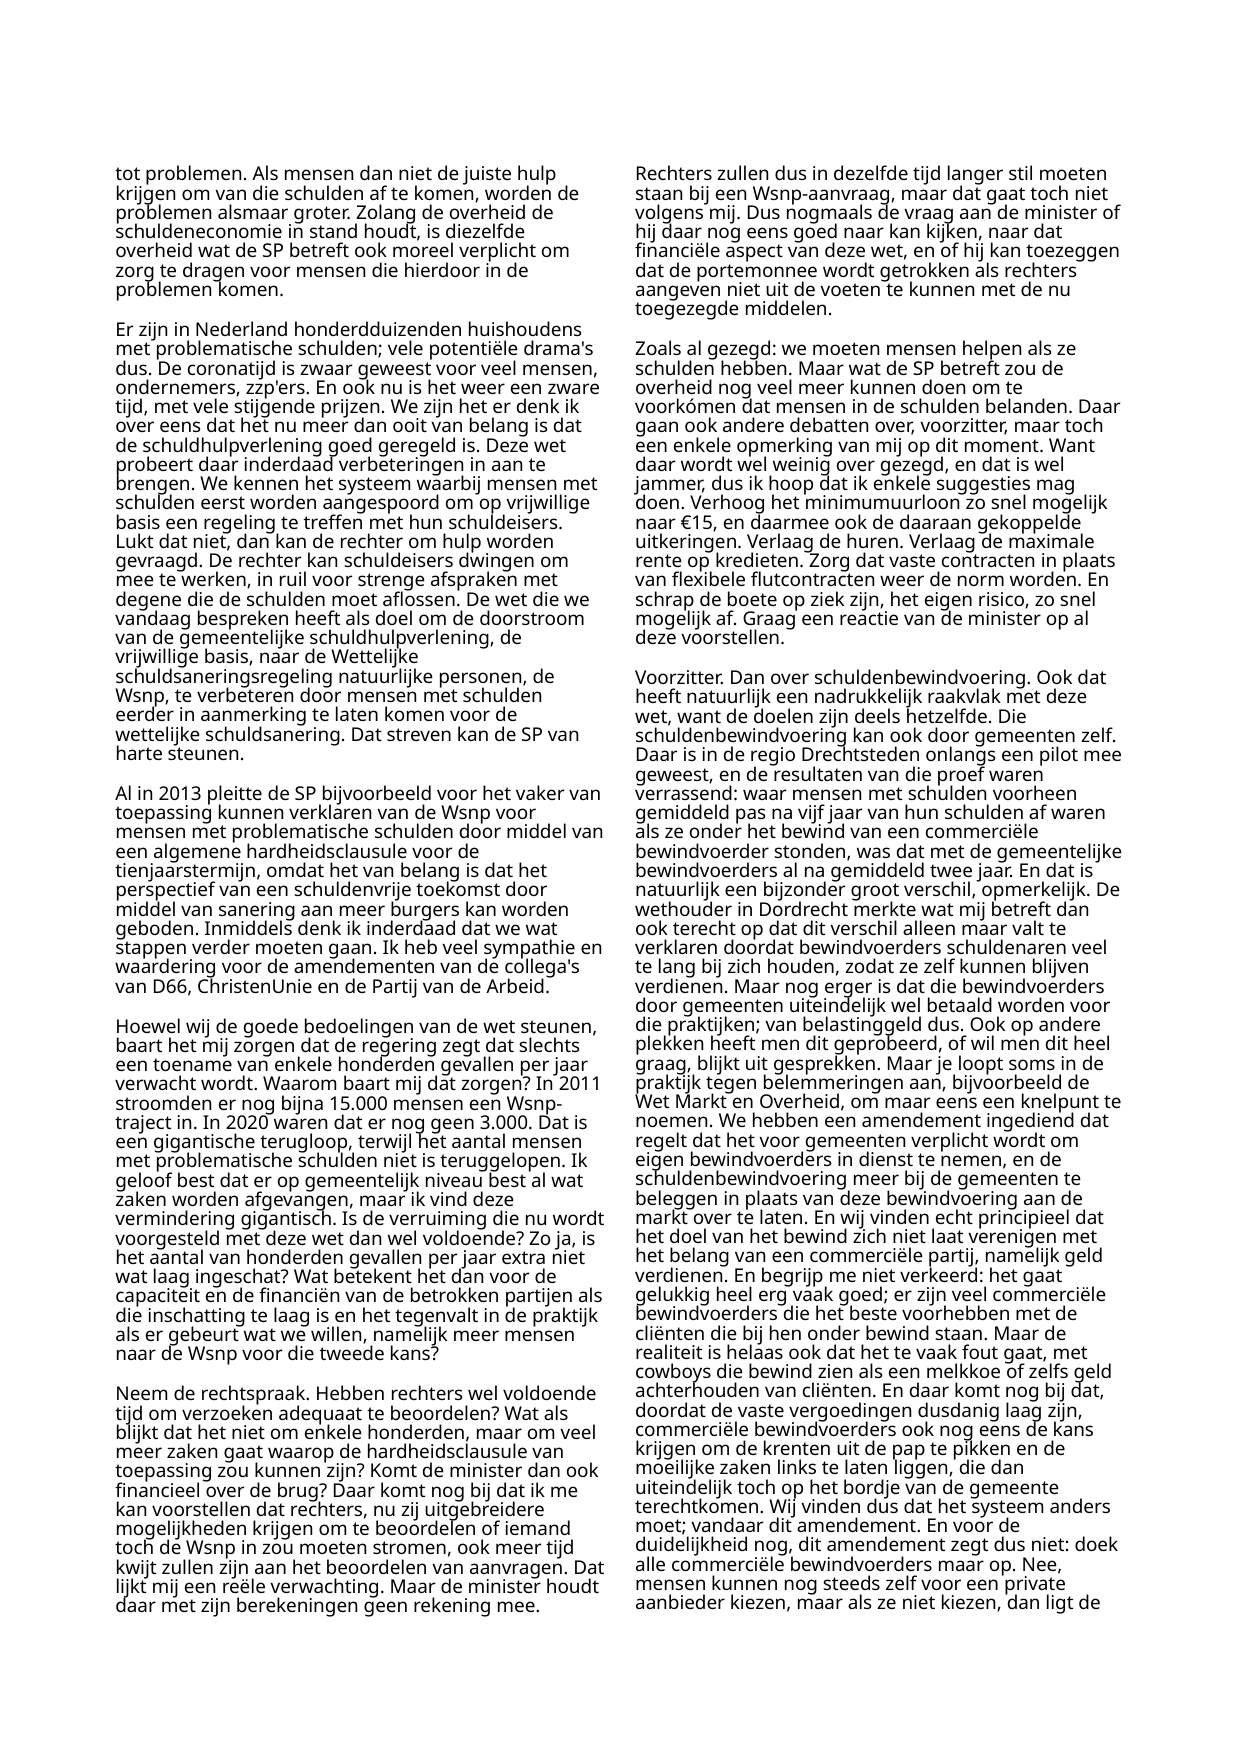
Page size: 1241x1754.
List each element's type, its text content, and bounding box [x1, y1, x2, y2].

text Hoewel wij de goede bedoelingen van de wet steunen, baart het mij zorgen dat de regering zegt dat slechts een toename van enkele honderden gevallen per jaar verwacht wordt. Waarom baart mij dat zorgen? In 2011 stroomden er nog bijna 15.000 mensen een Wsnp-traject in. In 2020 waren dat er nog geen 3.000. Dat is een gigantische terugloop, terwijl het aantal mensen met problematische schulden niet is teruggelopen. Ik geloof best dat er op gemeentelijk niveau best al wat zaken worden afgevangen, maar ik vind deze vermindering gigantisch. Is de verruiming die nu wordt voorgesteld met deze wet dan wel voldoende? Zo ja, is het aantal van honderden gevallen per jaar extra niet wat laag ingeschat? Wat betekent het dan voor de capaciteit en de financiën van de betrokken partijen als die inschatting te laag is en het tegenvalt in de praktijk als er gebeurt wat we willen, namelijk meer mensen naar de Wsnp voor die tweede kans? [115, 1018, 605, 1364]
text Al in 2013 pleitte de SP bijvoorbeeld voor het vaker van toepassing kunnen verklaren van de Wsnp voor mensen met problematische schulden door middel van een algemene hardheidsclausule voor de tienjaarstermijn, omdat het van belang is dat het perspectief van een schuldenvrije toekomst door middel van sanering aan meer burgers kan worden geboden. Inmiddels denk ik inderdaad dat we wat stappen verder moeten gaan. Ik heb veel sympathie en waardering voor de amendementen van de collega's van D66, ChristenUnie en de Partij van de Arbeid. [115, 785, 605, 997]
text Voorzitter. Dan over schuldenbewindvoering. Ook dat heeft natuurlijk een nadrukkelijk raakvlak met deze wet, want de doelen zijn deels hetzelfde. Die schuldenbewindvoering kan ook door gemeenten zelf. Daar is in de regio Drechtsteden onlangs een pilot mee geweest, en de resultaten van die proef waren verrassend: waar mensen met schulden voorheen gemiddeld pas na vijf jaar van hun schulden af waren als ze onder het bewind van een commerciële bewindvoerder stonden, was dat met de gemeentelijke bewindvoerders al na gemiddeld twee jaar. En dat is natuurlijk een bijzonder groot verschil, opmerkelijk. De wethouder in Dordrecht merkte wat mij betreft dan ook terecht op dat dit verschil alleen maar valt te verklaren doordat bewindvoerders schuldenaren veel te lang bij zich houden, zodat ze zelf kunnen blijven verdienen. Maar nog erger is dat die bewindvoerders door gemeenten uiteindelijk wel betaald worden voor die praktijken; van belastinggeld dus. Ook op andere plekken heeft men dit geprobeerd, of wil men dit heel graag, blijkt uit gesprekken. Maar je loopt soms in de praktijk tegen belemmeringen aan, bijvoorbeeld de Wet Markt en Overheid, om maar eens een knelpunt te noemen. We hebben een amendement ingediend dat regelt dat het voor gemeenten verplicht wordt om eigen bewindvoerders in dienst te nemen, en de schuldenbewindvoering meer bij de gemeenten te beleggen in plaats van deze bewindvoering aan de markt over te laten. En wij vinden echt principieel dat het doel van het bewind zich niet laat verenigen met het belang van een commerciële partij, namelijk geld verdienen. En begrijp me niet verkeerd: het gaat gelukkig heel erg vaak goed; er zijn veel commerciële bewindvoerders die het beste voorhebben met de cliënten die bij hen onder bewind staan. Maar de realiteit is helaas ook dat het te vaak fout gaat, met cowboys die bewind zien als een melkkoe of zelfs geld achterhouden van cliënten. En daar komt nog bij dat, doordat de vaste vergoedingen dusdanig laag zijn, commerciële bewindvoerders ook nog eens de kans krijgen om de krenten uit de pap te pikken en de moeilijke zaken links te laten liggen, die dan uiteindelijk toch op het bordje van de gemeente terechtkomen. Wij vinden dus dat het systeem anders moet; vandaar dit amendement. En voor de duidelijkheid nog, dit amendement zegt dus niet: doek alle commerciële bewindvoerders maar op. Nee, mensen kunnen nog steeds zelf voor een private aanbieder kiezen, maar als ze niet kiezen, dan ligt de [635, 669, 1125, 1613]
text Neem de rechtspraak. Hebben rechters wel voldoende tijd om verzoeken adequaat te beoordelen? Wat als blijkt dat het niet om enkele honderden, maar om veel meer zaken gaat waarop de hardheidsclausule van toepassing zou kunnen zijn? Komt de minister dan ook financieel over de brug? Daar komt nog bij dat ik me kan voorstellen dat rechters, nu zij uitgebreidere mogelijkheden krijgen om te beoordelen of iemand toch de Wsnp in zou moeten stromen, ook meer tijd kwijt zullen zijn aan het beoordelen van aanvragen. Dat lijkt mij een reële verwachting. Maar de minister houdt daar met zijn berekeningen geen rekening mee. [115, 1385, 605, 1616]
text tot problemen. Als mensen dan niet de juiste hulp krijgen om van die schulden af te komen, worden de problemen alsmaar groter. Zolang de overheid de schuldeneconomie in stand houdt, is diezelfde overheid wat de SP betreft ook moreel verplicht om zorg te dragen voor mensen die hierdoor in de problemen komen. [115, 165, 605, 300]
text Rechters zullen dus in dezelfde tijd langer stil moeten staan bij een Wsnp-aanvraag, maar dat gaat toch niet volgens mij. Dus nogmaals de vraag aan de minister of hij daar nog eens goed naar kan kijken, naar dat financiële aspect van deze wet, en of hij kan toezeggen dat de portemonnee wordt getrokken als rechters aangeven niet uit de voeten te kunnen met de nu toegezegde middelen. [635, 165, 1125, 319]
text Er zijn in Nederland honderdduizenden huishoudens met problematische schulden; vele potentiële drama's dus. De coronatijd is zwaar geweest voor veel mensen, ondernemers, zzp'ers. En ook nu is het weer een zware tijd, met vele stijgende prijzen. We zijn het er denk ik over eens dat het nu meer dan ooit van belang is dat de schuldhulpverlening goed geregeld is. Deze wet probeert daar inderdaad verbeteringen in aan te brengen. We kennen het systeem waarbij mensen met schulden eerst worden aangespoord om op vrijwillige basis een regeling te treffen met hun schuldeisers. Lukt dat niet, dan kan de rechter om hulp worden gevraagd. De rechter kan schuldeisers dwingen om mee te werken, in ruil voor strenge afspraken met degene die de schulden moet aflossen. De wet die we vandaag bespreken heeft als doel om de doorstroom van de gemeentelijke schuldhulpverlening, de vrijwillige basis, naar de Wettelijke schuldsaneringsregeling natuurlijke personen, de Wsnp, te verbeteren door mensen met schulden eerder in aanmerking te laten komen voor de wettelijke schuldsanering. Dat streven kan de SP van harte steunen. [115, 321, 605, 764]
text Zoals al gezegd: we moeten mensen helpen als ze schulden hebben. Maar wat de SP betreft zou de overheid nog veel meer kunnen doen om te voorkómen dat mensen in de schulden belanden. Daar gaan ook andere debatten over, voorzitter, maar toch een enkele opmerking van mij op dit moment. Want daar wordt wel weinig over gezegd, en dat is wel jammer, dus ik hoop dat ik enkele suggesties mag doen. Verhoog het minimumuurloon zo snel mogelijk naar €15, en daarmee ook de daaraan gekoppelde uitkeringen. Verlaag de huren. Verlaag de maximale rente op kredieten. Zorg dat vaste contracten in plaats van flexibele flutcontracten weer de norm worden. En schrap de boete op ziek zijn, het eigen risico, zo snel mogelijk af. Graag een reactie van de minister op al deze voorstellen. [635, 340, 1125, 648]
